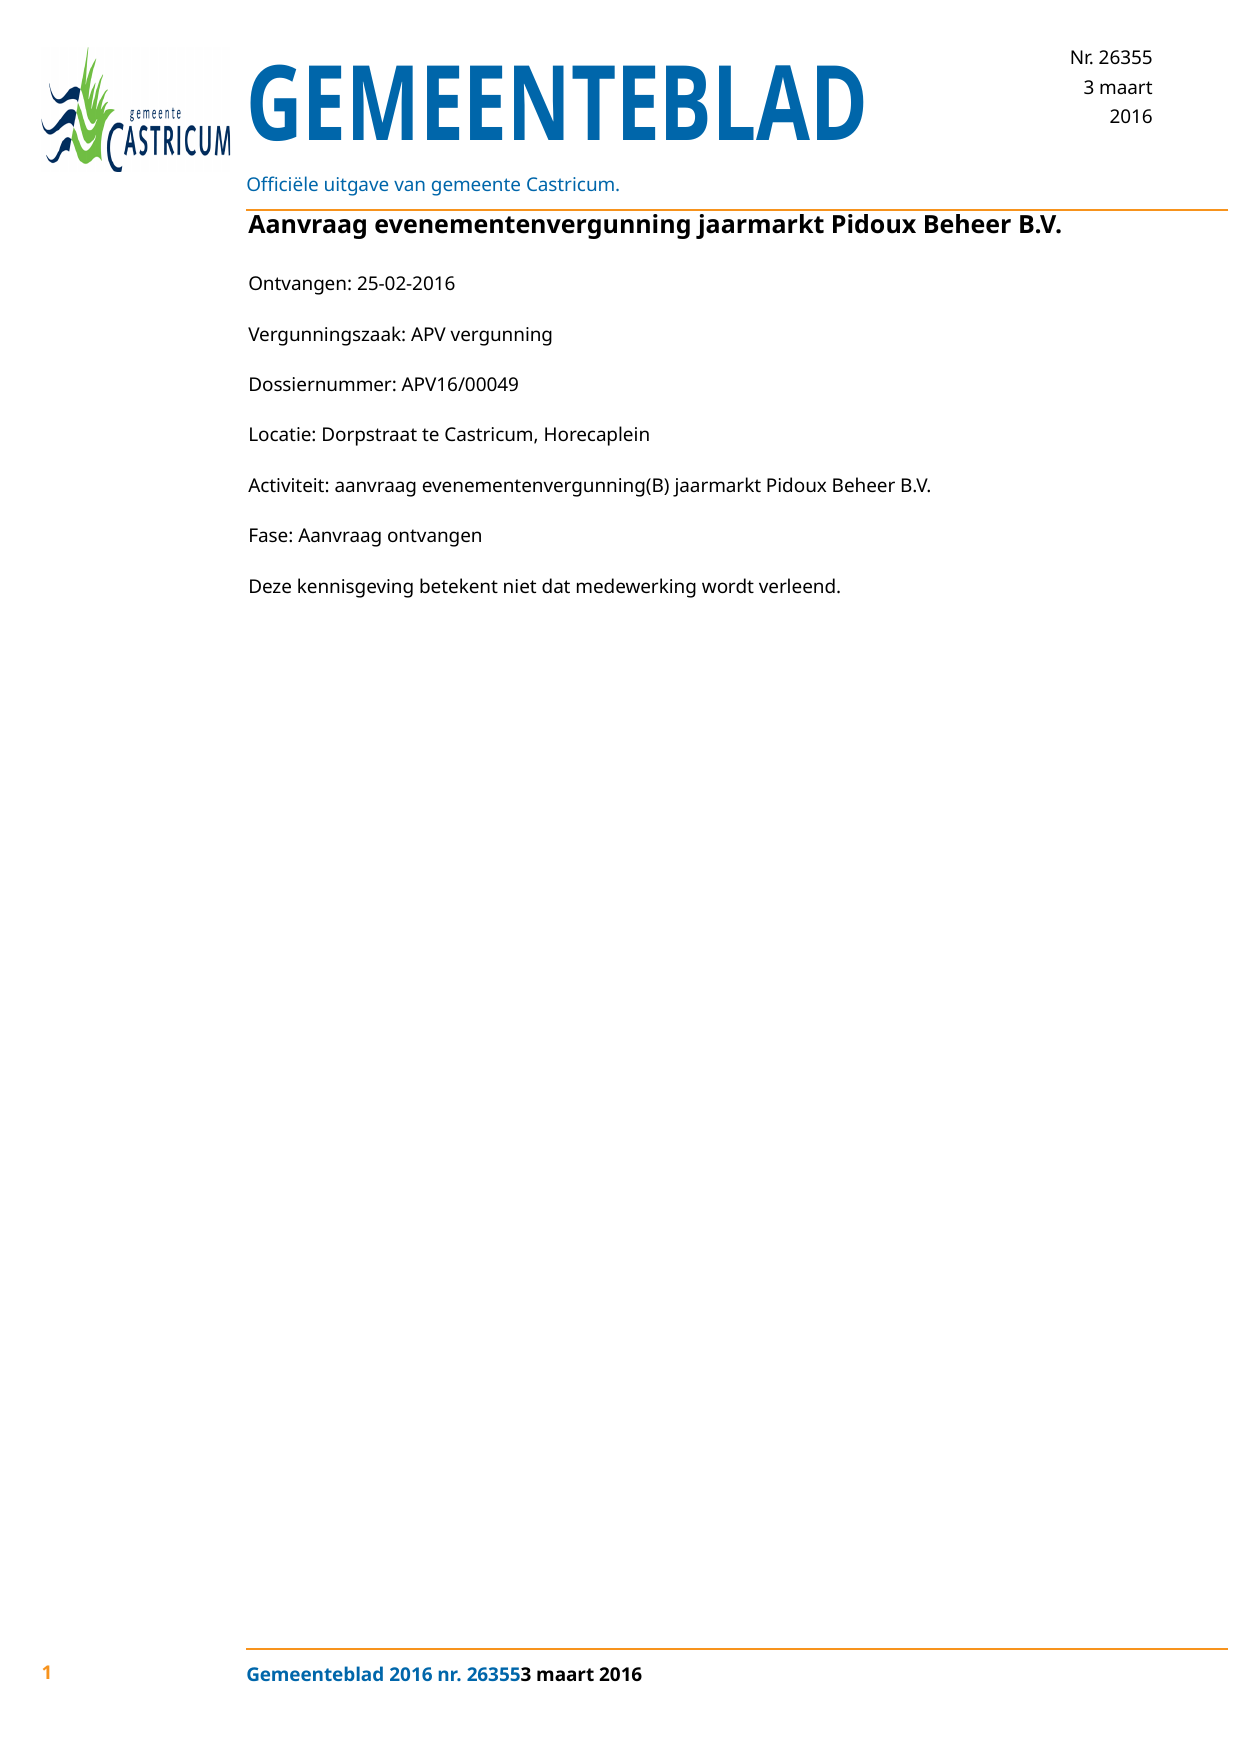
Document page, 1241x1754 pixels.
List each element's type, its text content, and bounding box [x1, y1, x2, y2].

text Vergunningszaak: APV vergunning [248, 321, 1152, 346]
text Activiteit: aanvraag evenementenvergunning(B) jaarmarkt Pidoux Beheer B.V. [248, 472, 1152, 498]
text Ontvangen: 25-02-2016 [248, 270, 1152, 296]
text Fase: Aanvraag ontvangen [248, 522, 1152, 548]
text Deze kennisgeving betekent niet dat medewerking wordt verleend. [248, 573, 1152, 598]
text Aanvraag evenementenvergunning jaarmarkt Pidoux Beheer B.V. [248, 211, 1152, 241]
picture [41, 47, 231, 172]
text Locatie: Dorpstraat te Castricum, Horecaplein [248, 422, 1152, 447]
text Dossiernummer: APV16/00049 [248, 371, 1152, 397]
